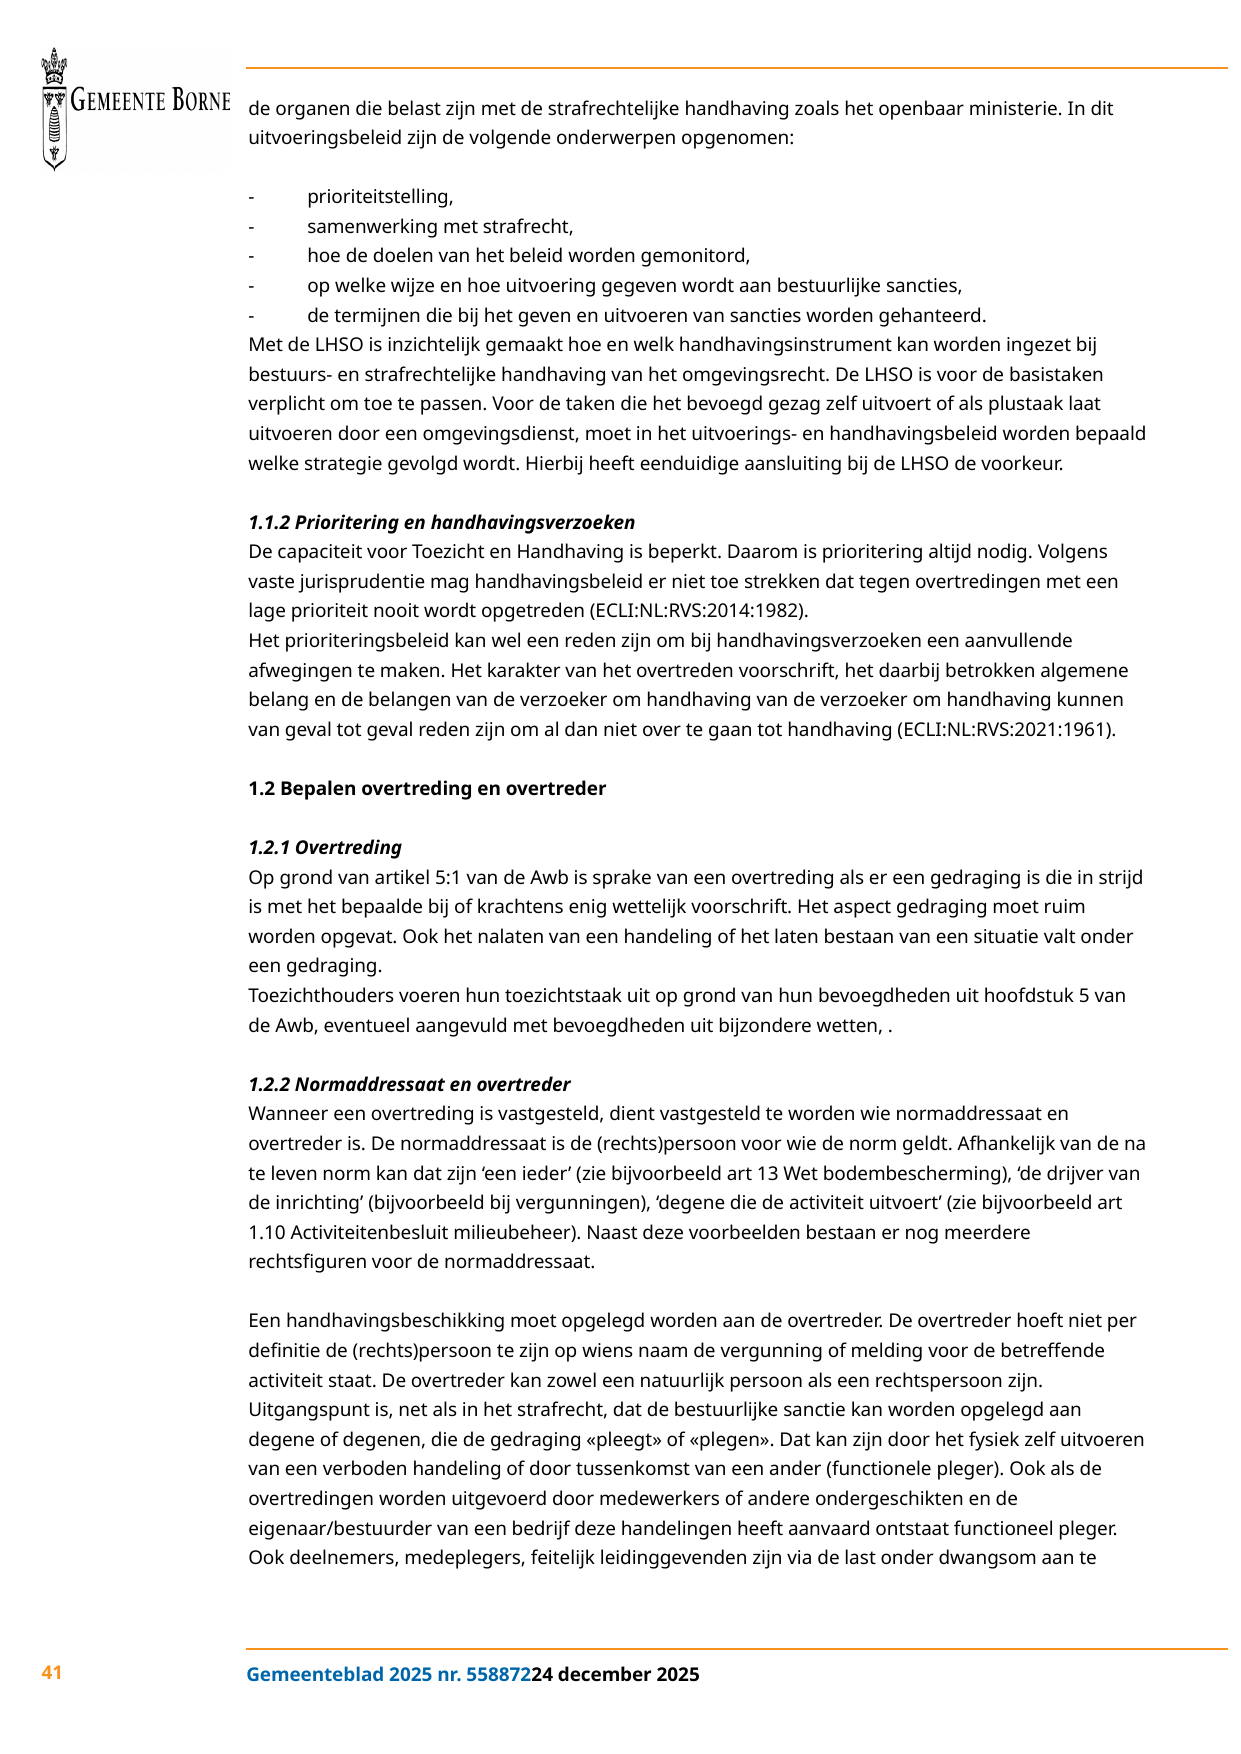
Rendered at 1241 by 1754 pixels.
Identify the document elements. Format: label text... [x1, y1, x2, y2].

text Het prioriteringsbeleid kan wel een reden zijn om bij handhavingsverzoeken een aanvullende afwegingen te maken. Het karakter van het overtreden voorschrift, het daarbij betrokken algemene belang en de belangen van de verzoeker om handhaving van de verzoeker om handhaving kunnen van geval tot geval reden zijn om al dan niet over te gaan tot handhaving (ECLI:NL:RVS:2021:1961). [248, 627, 1152, 742]
text Toezichthouders voeren hun toezichtstaak uit op grond van hun bevoegdheden uit hoofdstuk 5 van de Awb, eventueel aangevuld met bevoegdheden uit bijzondere wetten, . [248, 982, 1152, 1038]
list samenwerking met strafrecht, [248, 213, 1152, 239]
list op welke wijze en hoe uitvoering gegeven wordt aan bestuurlijke sancties, [248, 272, 1152, 298]
text Op grond van artikel 5:1 van de Awb is sprake van een overtreding als er een gedraging is die in strijd is met het bepaalde bij of krachtens enig wettelijk voorschrift. Het aspect gedraging moet ruim worden opgevat. Ook het nalaten van een handeling of het laten bestaan van een situatie valt onder een gedraging. [248, 864, 1152, 978]
text 1.2.2 Normaddressaat en overtreder [248, 1071, 1152, 1097]
text Uitgangspunt is, net als in het strafrecht, dat de bestuurlijke sanctie kan worden opgelegd aan degene of degenen, die de gedraging «pleegt» of «plegen». Dat kan zijn door het fysiek zelf uitvoeren van een verboden handeling of door tussenkomst van een ander (functionele pleger). Ook als de overtredingen worden uitgevoerd door medewerkers of andere ondergeschikten en de eigenaar/bestuurder van een bedrijf deze handelingen heeft aanvaard ontstaat functioneel pleger. Ook deelnemers, medeplegers, feitelijk leidinggevenden zijn via de last onder dwangsom aan te [248, 1396, 1152, 1570]
list prioriteitstelling, [248, 183, 1152, 209]
text Met de LHSO is inzichtelijk gemaakt hoe en welk handhavingsinstrument kan worden ingezet bij bestuurs- en strafrechtelijke handhaving van het omgevingsrecht. De LHSO is voor de basistaken verplicht om toe te passen. Voor de taken die het bevoegd gezag zelf uitvoert of als plustaak laat uitvoeren door een omgevingsdienst, moet in het uitvoerings- en handhavingsbeleid worden bepaald welke strategie gevolgd wordt. Hierbij heeft eenduidige aansluiting bij de LHSO de voorkeur. [248, 331, 1152, 476]
picture [41, 47, 231, 172]
text 1.2.1 Overtreding [248, 834, 1152, 860]
list hoe de doelen van het beleid worden gemonitord, [248, 243, 1152, 268]
text De capaciteit voor Toezicht en Handhaving is beperkt. Daarom is prioritering altijd nodig. Volgens vaste jurisprudentie mag handhavingsbeleid er niet toe strekken dat tegen overtredingen met een lage prioriteit nooit wordt opgetreden (ECLI:NL:RVS:2014:1982). [248, 538, 1152, 623]
text 1.2 Bepalen overtreding en overtreder [248, 775, 1152, 801]
list de termijnen die bij het geven en uitvoeren van sancties worden gehanteerd. [248, 302, 1152, 328]
text Een handhavingsbeschikking moet opgelegd worden aan de overtreder. De overtreder hoeft niet per definitie de (rechts)persoon te zijn op wiens naam de vergunning of melding voor de betreffende activiteit staat. De overtreder kan zowel een natuurlijk persoon als een rechtspersoon zijn. [248, 1308, 1152, 1393]
text 1.1.2 Prioritering en handhavingsverzoeken [248, 509, 1152, 535]
text de organen die belast zijn met de strafrechtelijke handhaving zoals het openbaar ministerie. In dit uitvoeringsbeleid zijn de volgende onderwerpen opgenomen: [248, 95, 1152, 150]
text Wanneer een overtreding is vastgesteld, dient vastgesteld te worden wie normaddressaat en overtreder is. De normaddressaat is de (rechts)persoon voor wie de norm geldt. Afhankelijk van de na te leven norm kan dat zijn ‘een ieder’ (zie bijvoorbeeld art 13 Wet bodembescherming), ‘de drijver van de inrichting’ (bijvoorbeeld bij vergunningen), ‘degene die de activiteit uitvoert’ (zie bijvoorbeeld art 1.10 Activiteitenbesluit milieubeheer). Naast deze voorbeelden bestaan er nog meerdere rechtsfiguren voor de normaddressaat. [248, 1101, 1152, 1274]
